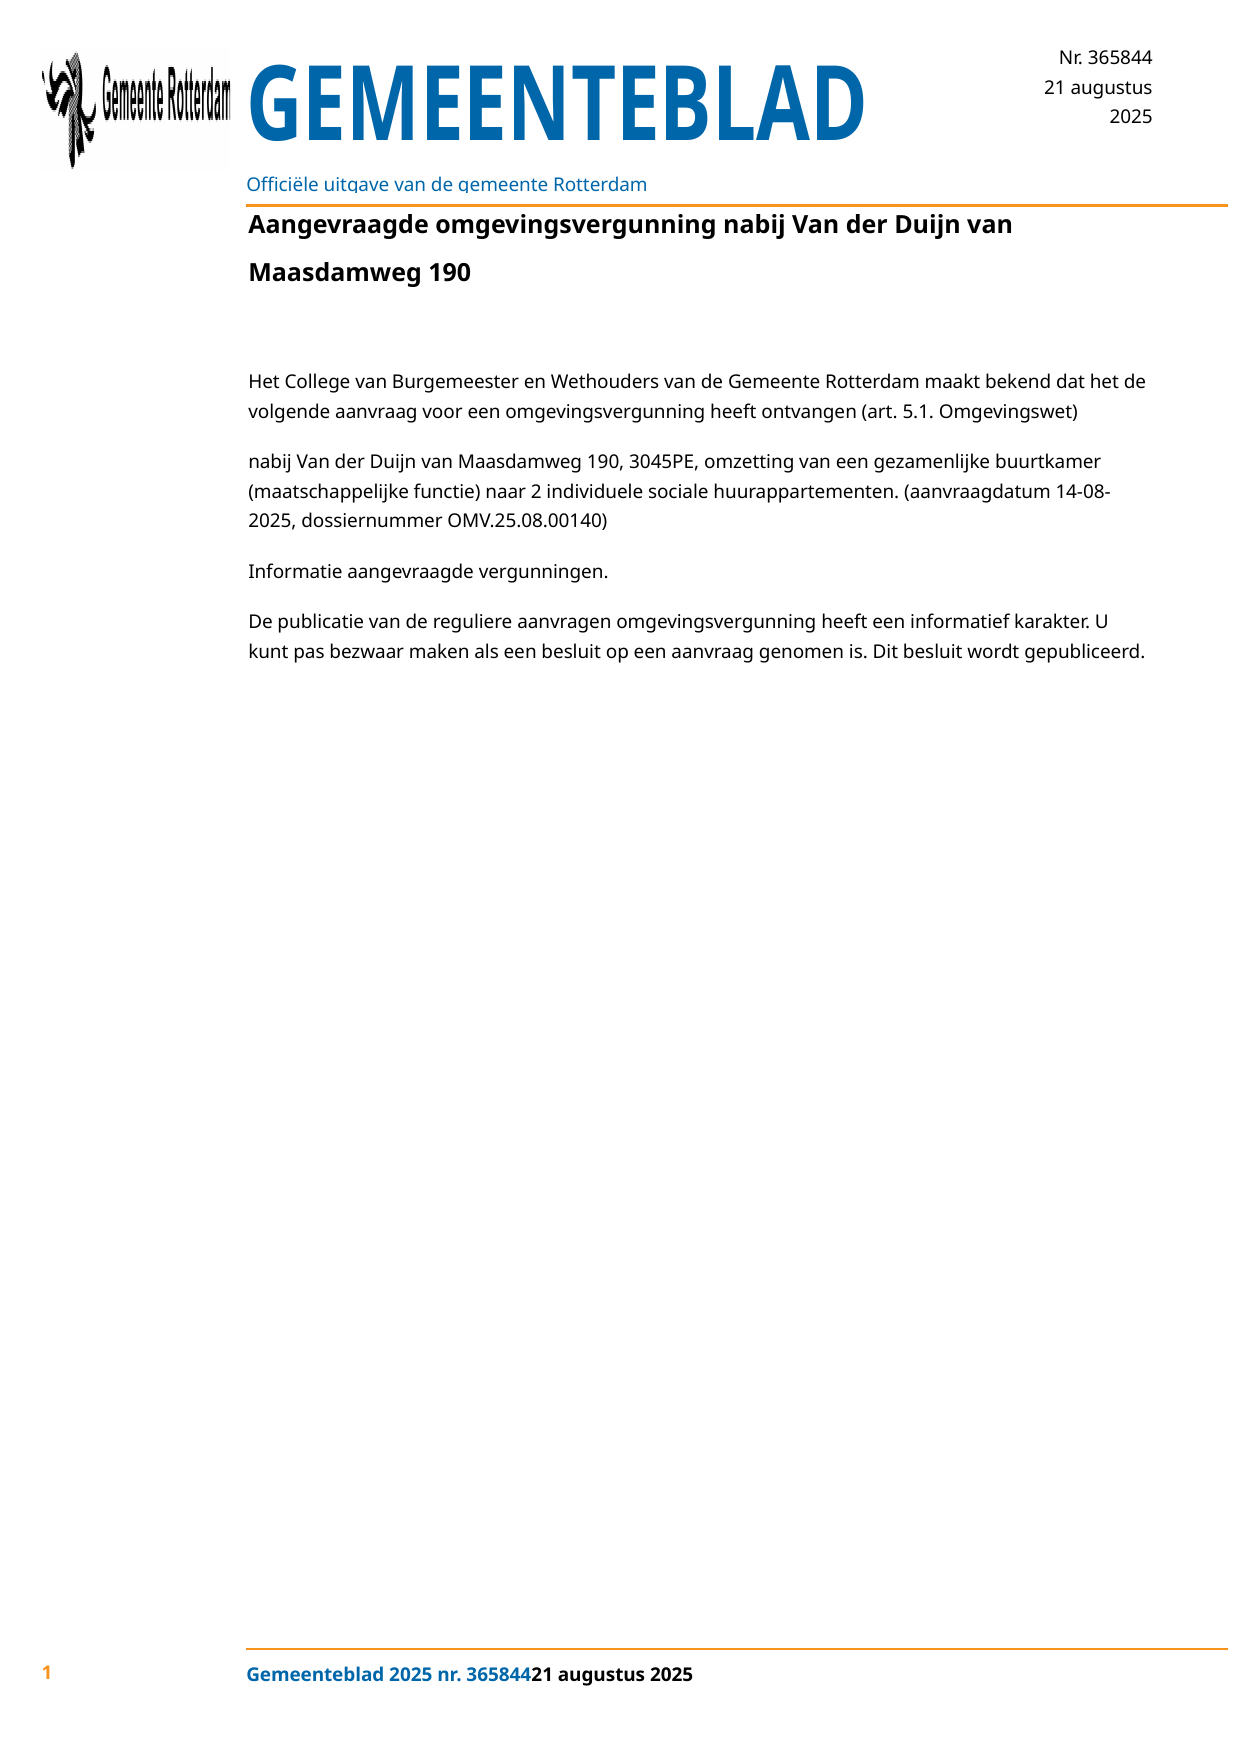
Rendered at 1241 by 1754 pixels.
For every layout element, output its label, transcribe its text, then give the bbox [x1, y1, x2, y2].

text Het College van Burgemeester en Wethouders van de Gemeente Rotterdam maakt bekend dat het de volgende aanvraag voor een omgevingsvergunning heeft ontvangen (art. 5.1. Omgevingswet) [248, 368, 1152, 424]
text nabij Van der Duijn van Maasdamweg 190, 3045PE, omzetting van een gezamenlijke buurtkamer (maatschappelijke functie) naar 2 individuele sociale huurappartementen. (aanvraagdatum 14-08-2025, dossiernummer OMV.25.08.00140) [248, 448, 1152, 533]
text Informatie aangevraagde vergunningen. [248, 558, 1152, 584]
text Aangevraagde omgevingsvergunning nabij Van der Duijn van Maasdamweg 190 [248, 207, 1152, 288]
text De publicatie van de reguliere aanvragen omgevingsvergunning heeft een informatief karakter. U kunt pas bezwaar maken als een besluit op een aanvraag genomen is. Dit besluit wordt gepubliceerd. [248, 608, 1152, 664]
picture [41, 47, 231, 172]
